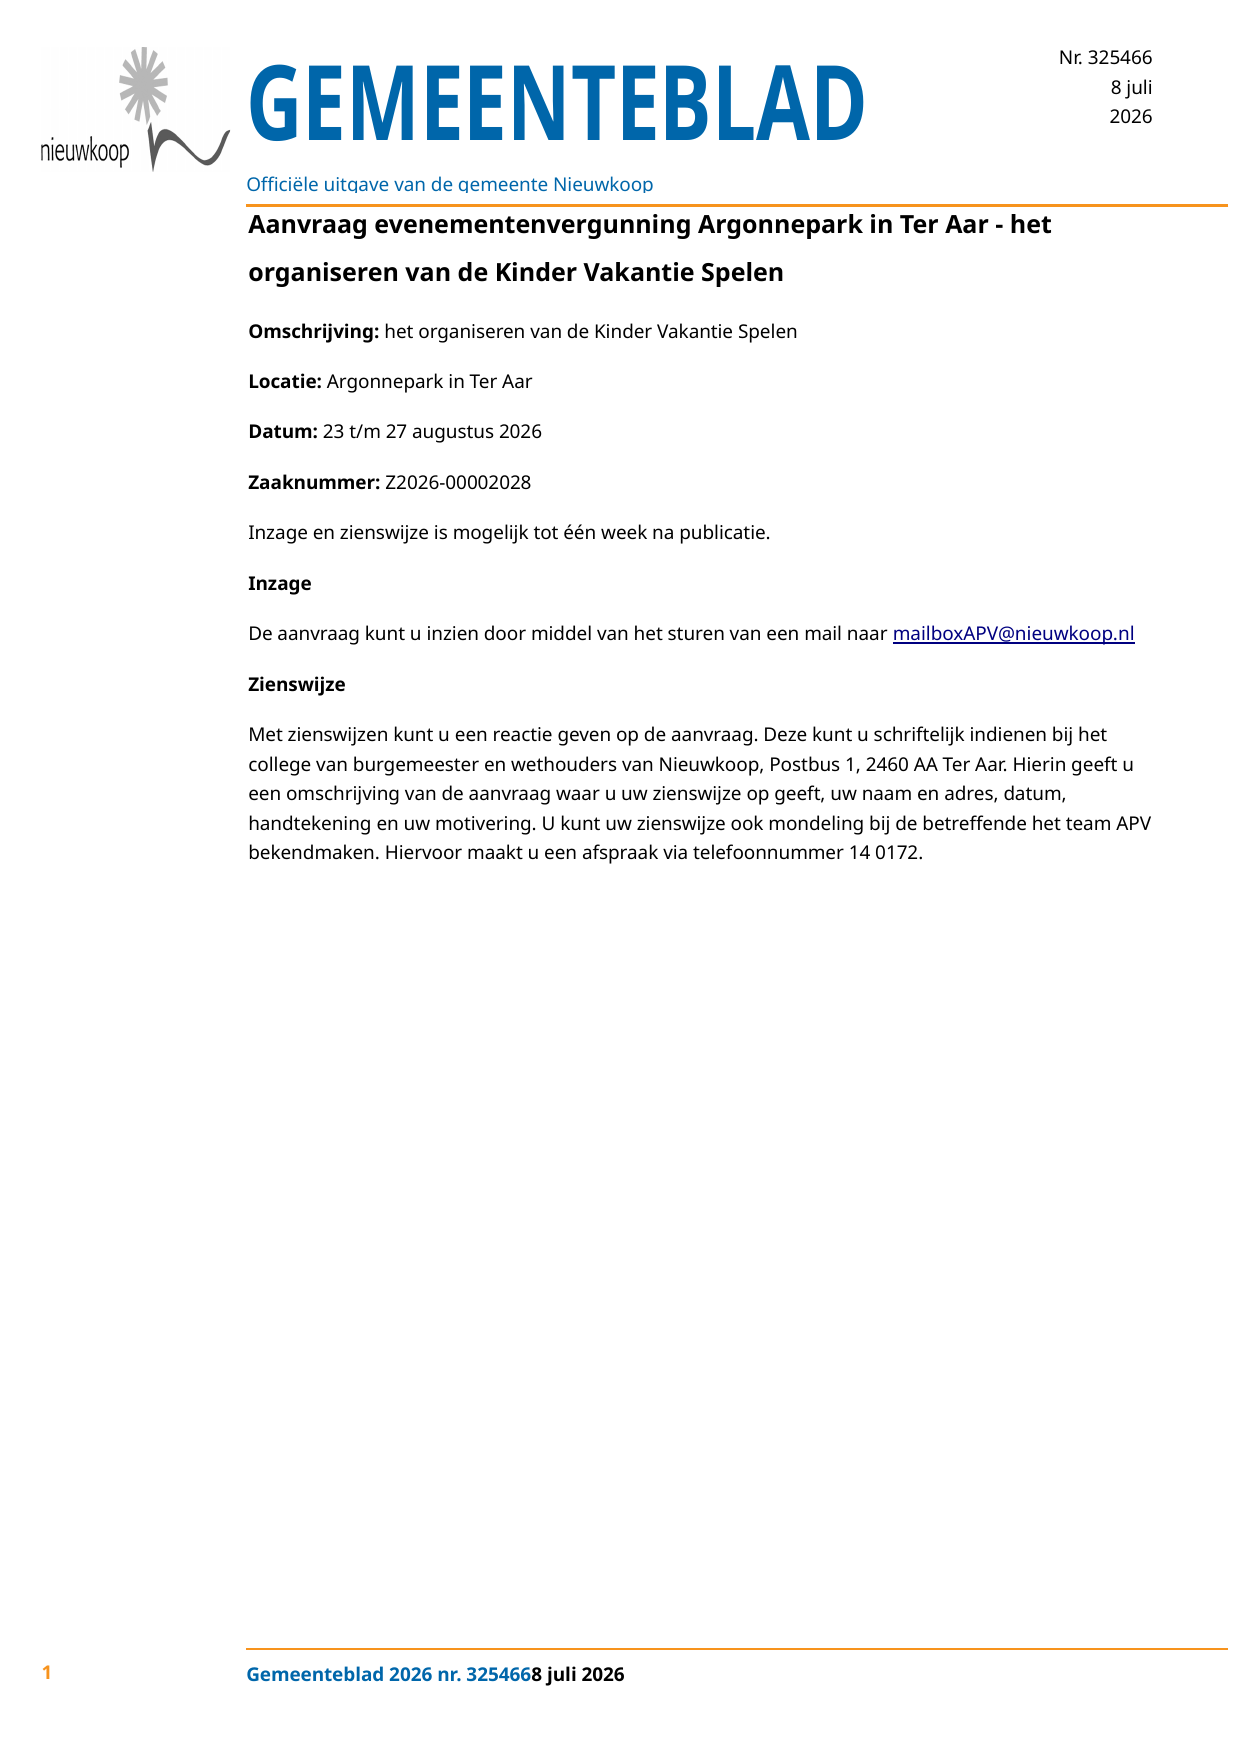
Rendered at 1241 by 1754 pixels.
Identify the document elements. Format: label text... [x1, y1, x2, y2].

text Aanvraag evenementenvergunning Argonnepark in Ter Aar - het organiseren van de Kinder Vakantie Spelen [248, 207, 1152, 288]
text Datum: 23 t/m 27 augustus 2026 [248, 419, 1152, 444]
text Inzage [248, 570, 1152, 596]
text De aanvraag kunt u inzien door middel van het sturen van een mail naar mailboxAPV@nieuwkoop.nl [248, 620, 1152, 646]
text Inzage en zienswijze is mogelijk tot één week na publicatie. [248, 519, 1152, 545]
text Omschrijving: het organiseren van de Kinder Vakantie Spelen [248, 318, 1152, 344]
picture [41, 47, 231, 172]
text Locatie: Argonnepark in Ter Aar [248, 368, 1152, 394]
text Zaaknummer: Z2026-00002028 [248, 469, 1152, 495]
text Met zienswijzen kunt u een reactie geven op de aanvraag. Deze kunt u schriftelijk indienen bij het college van burgemeester en wethouders van Nieuwkoop, Postbus 1, 2460 AA Ter Aar. Hierin geeft u een omschrijving van de aanvraag waar u uw zienswijze op geeft, uw naam en adres, datum, handtekening en uw motivering. U kunt uw zienswijze ook mondeling bij de betreffende het team APV bekendmaken. Hiervoor maakt u een afspraak via telefoonnummer 14 0172. [248, 721, 1152, 865]
text Zienswijze [248, 671, 1152, 697]
